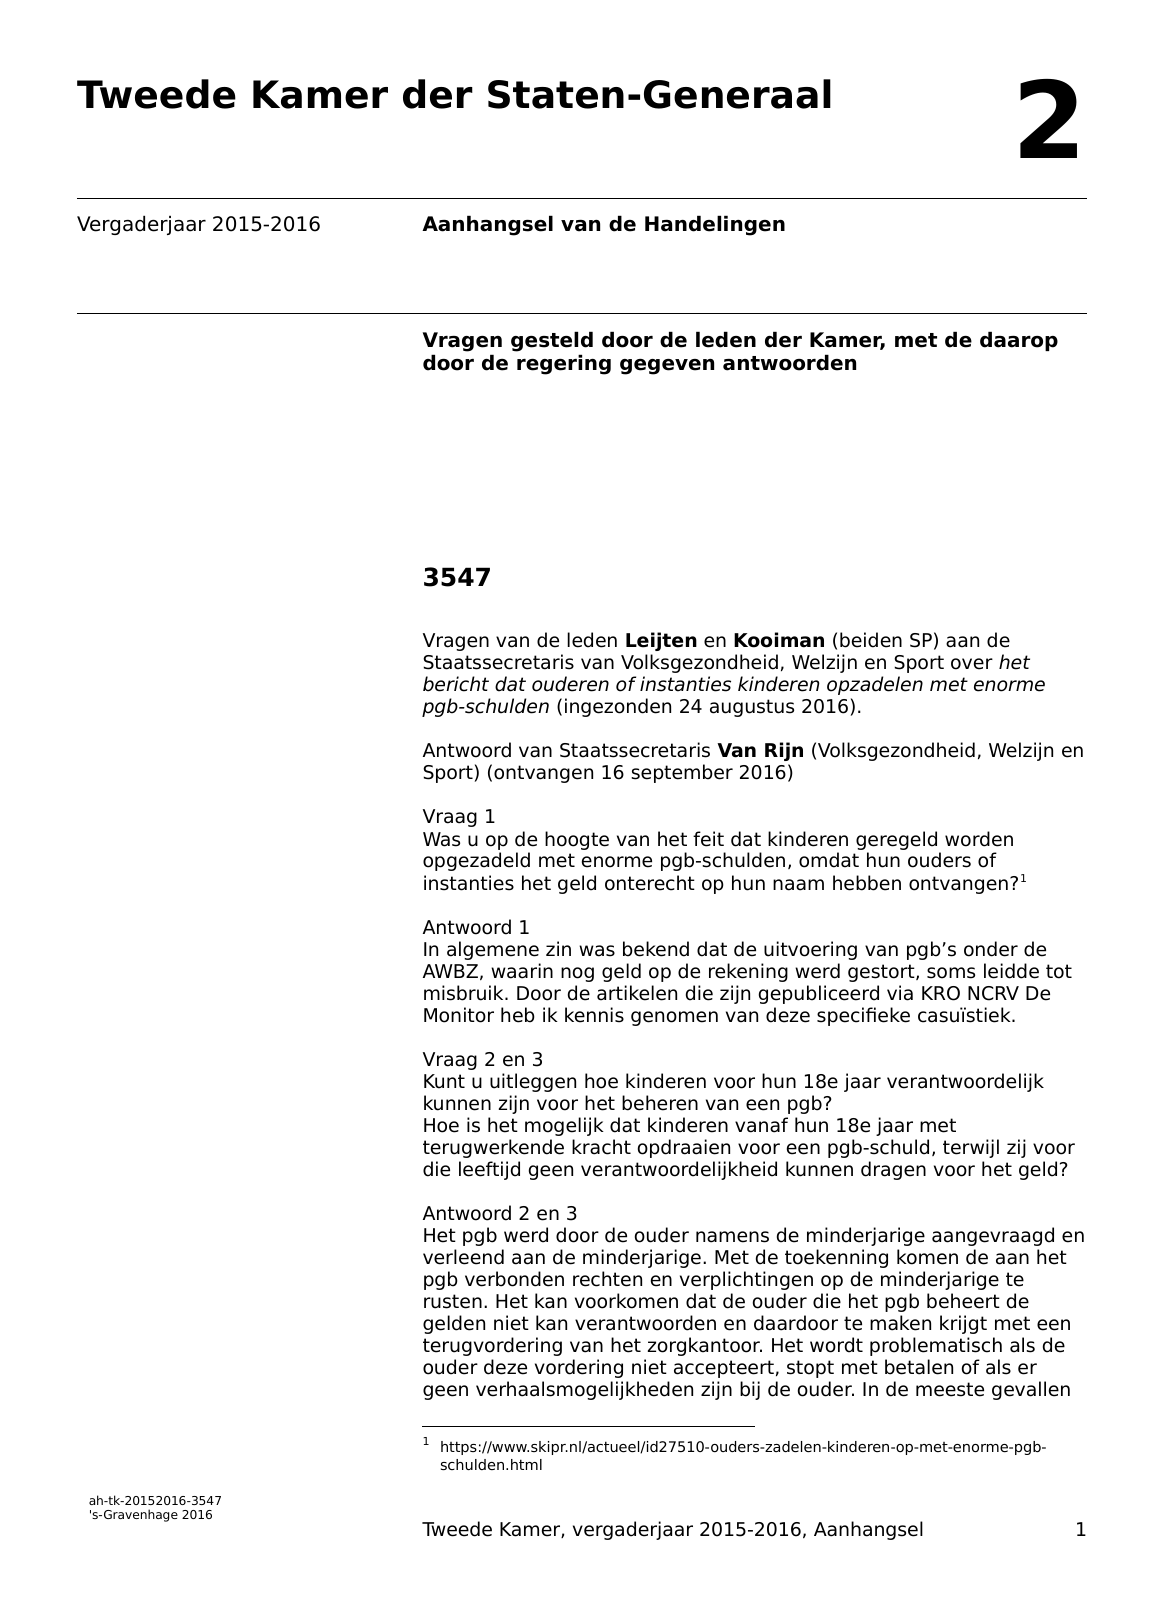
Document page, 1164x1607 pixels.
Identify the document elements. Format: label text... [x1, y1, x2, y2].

text https://www.skipr.nl/actueel/id27510-ouders-zadelen-kinderen-op-met-enorme-pgb-schulden.html [422, 1435, 1087, 1474]
table_header 2 [886, 59, 1087, 198]
text Kunt u uitleggen hoe kinderen voor hun 18e jaar verantwoordelijk kunnen zijn voor het beheren van een pgb? [422, 1071, 1087, 1114]
text Vraag 1 [422, 806, 1087, 828]
table_cell Aanhangsel van de Handelingen [422, 199, 1087, 313]
text 's-Gravenhage 2016 [88, 1508, 323, 1522]
text In algemene zin was bekend dat de uitvoering van pgb’s onder de AWBZ, waarin nog geld op de rekening werd gestort, soms leidde tot misbruik. Door de artikelen die zijn gepubliceerd via KRO NCRV De Monitor heb ik kennis genomen van deze specifieke casuïstiek. [422, 938, 1087, 1026]
text Het pgb werd door de ouder namens de minderjarige aangevraagd en verleend aan de minderjarige. Met de toekenning komen de aan het pgb verbonden rechten en verplichtingen op de minderjarige te rusten. Het kan voorkomen dat de ouder die het pgb beheert de gelden niet kan verantwoorden en daardoor te maken krijgt met een terugvordering van het zorgkantoor. Het wordt problematisch als de ouder deze vordering niet accepteert, stopt met betalen of als er geen verhaalsmogelijkheden zijn bij de ouder. In de meeste gevallen [422, 1225, 1087, 1401]
table_header Tweede Kamer der Staten-Generaal [77, 59, 886, 198]
text Was u op de hoogte van het feit dat kinderen geregeld worden opgezadeld met enorme pgb-schulden, omdat hun ouders of instanties het geld onterecht op hun naam hebben ontvangen? [422, 828, 1087, 894]
text Antwoord 2 en 3 [422, 1203, 1087, 1225]
text Vraag 2 en 3 [422, 1049, 1087, 1071]
text Antwoord van Staatssecretaris Van Rijn (Volksgezondheid, Welzijn en Sport) (ontvangen 16 september 2016) [422, 740, 1087, 784]
text 3547 [422, 563, 1087, 592]
table_cell Vragen gesteld door de leden der Kamer, met de daarop door de regering gegeven antwoorden [422, 314, 1087, 375]
table_cell [77, 314, 422, 375]
text Vragen van de leden Leijten en Kooiman (beiden SP) aan de Staatssecretaris van Volksgezondheid, Welzijn en Sport over het bericht dat ouderen of instanties kinderen opzadelen met enorme pgb-schulden (ingezonden 24 augustus 2016). [422, 630, 1087, 718]
text Hoe is het mogelijk dat kinderen vanaf hun 18e jaar met terugwerkende kracht opdraaien voor een pgb-schuld, terwijl zij voor die leeftijd geen verantwoordelijkheid kunnen dragen voor het geld? [422, 1114, 1087, 1181]
table_cell Vergaderjaar 2015-2016 [77, 199, 422, 313]
text Antwoord 1 [422, 917, 1087, 938]
text ah-tk-20152016-3547 [88, 1494, 323, 1508]
